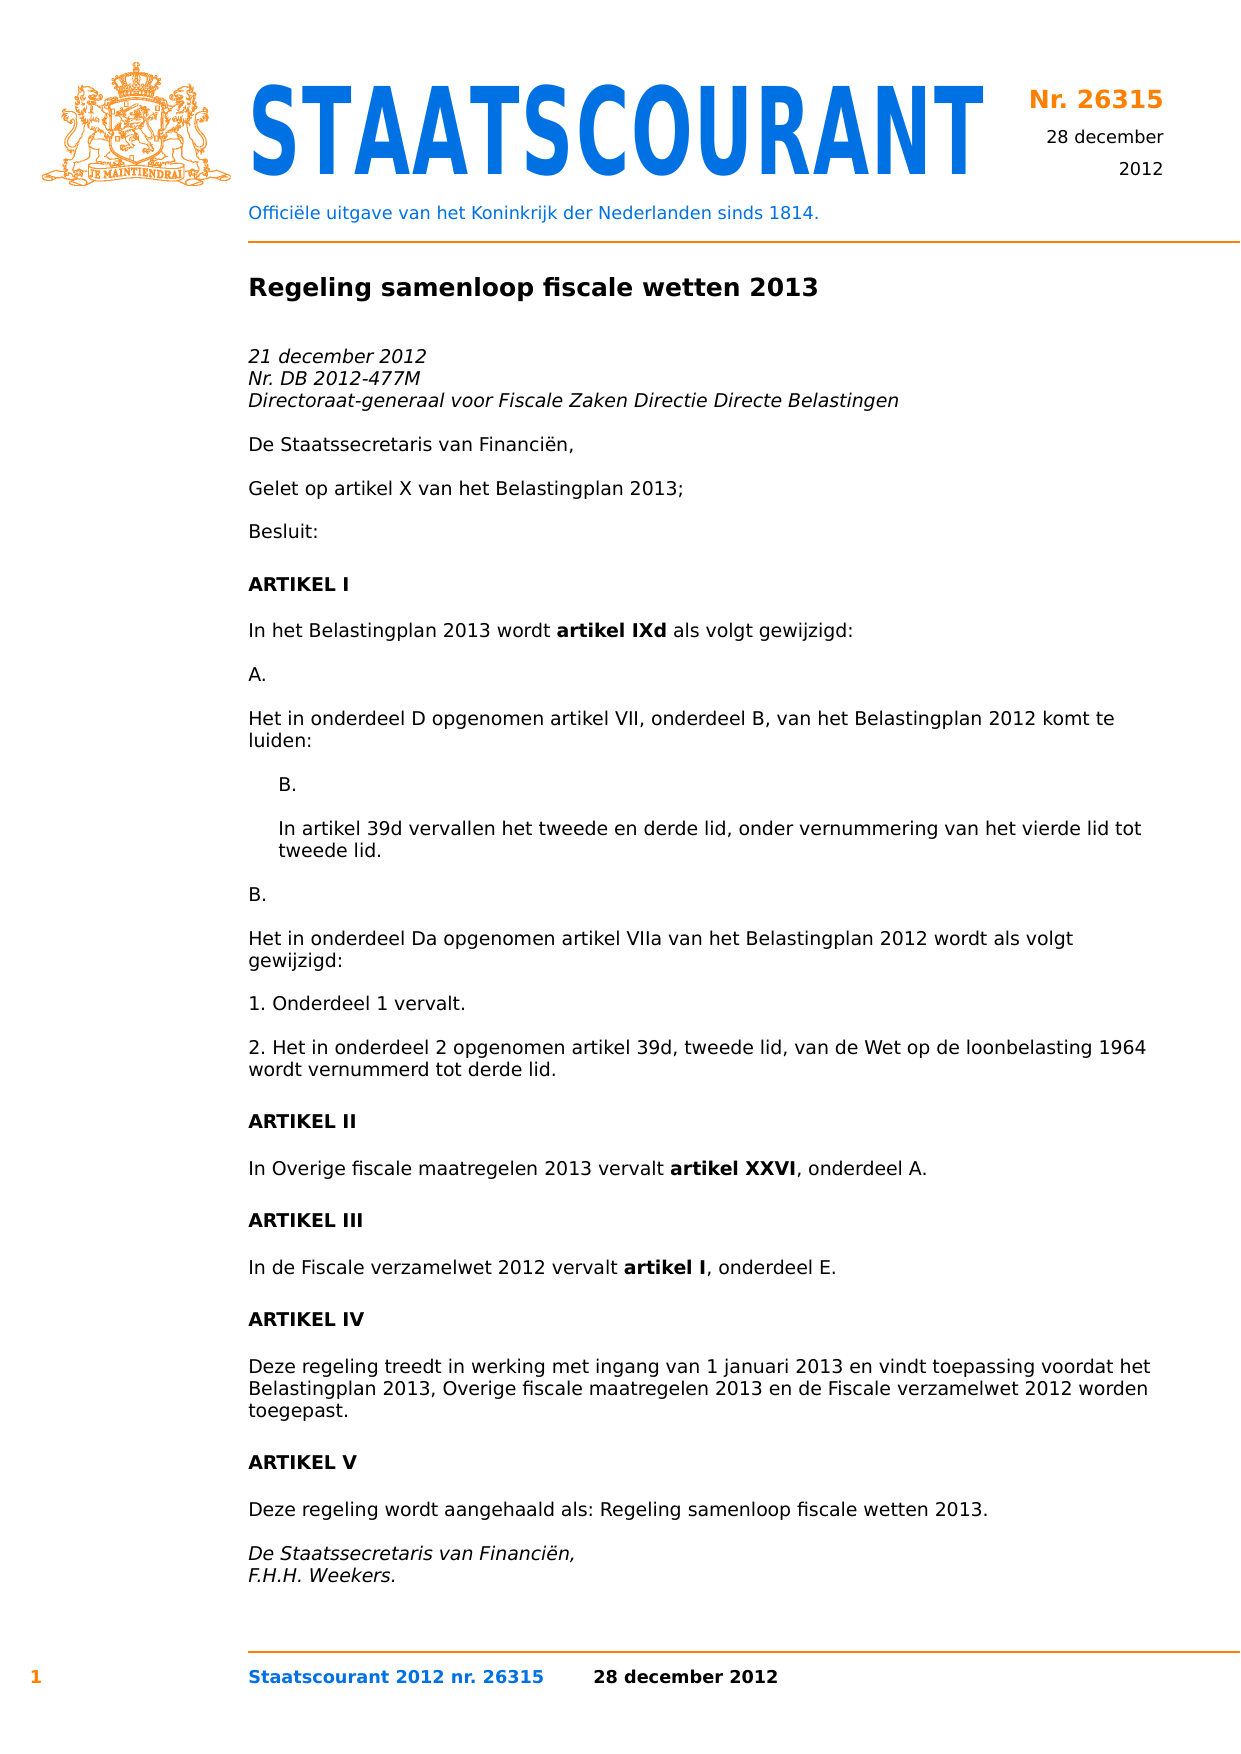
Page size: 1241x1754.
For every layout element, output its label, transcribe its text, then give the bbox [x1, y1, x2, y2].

subtitle ARTIKEL II [248, 1111, 1163, 1133]
text 21 december 2012 [248, 346, 1163, 368]
text B. [278, 774, 1163, 796]
text Het in onderdeel D opgenomen artikel VII, onderdeel B, van het Belastingplan 2012 komt te luiden: [248, 708, 1163, 752]
table_cell Officiële uitgave van het Koninkrijk der Nederlanden sinds 1814. [248, 203, 1240, 241]
table_cell 28 december [998, 121, 1240, 153]
table_header [25, 62, 248, 241]
subtitle ARTIKEL IV [248, 1309, 1163, 1331]
text Directoraat-generaal voor Fiscale Zaken Directie Directe Belastingen [248, 390, 1163, 412]
subtitle Regeling samenloop fiscale wetten 2013 [248, 273, 1163, 302]
text 2. Het in onderdeel 2 opgenomen artikel 39d, tweede lid, van de Wet op de loonbelasting 1964 wordt vernummerd tot derde lid. [248, 1037, 1163, 1081]
table_header STAATSCOURANT [248, 62, 998, 203]
text In artikel 39d vervallen het tweede en derde lid, onder vernummering van het vierde lid tot tweede lid. [278, 818, 1163, 862]
text Gelet op artikel X van het Belastingplan 2013; [248, 478, 1163, 499]
text Deze regeling wordt aangehaald als: Regeling samenloop fiscale wetten 2013. [248, 1499, 1163, 1521]
text 1. Onderdeel 1 vervalt. [248, 993, 1163, 1015]
text In de Fiscale verzamelwet 2012 vervalt artikel I, onderdeel E. [248, 1257, 1163, 1279]
text In het Belastingplan 2013 wordt artikel IXd als volgt gewijzigd: [248, 620, 1163, 642]
text A. [248, 664, 1163, 686]
picture [41, 62, 231, 186]
subtitle ARTIKEL V [248, 1452, 1163, 1474]
text Het in onderdeel Da opgenomen artikel VIIa van het Belastingplan 2012 wordt als volgt gewijzigd: [248, 927, 1163, 971]
table_header Nr. 26315 [998, 62, 1240, 121]
subtitle ARTIKEL I [248, 573, 1163, 595]
text Deze regeling treedt in werking met ingang van 1 januari 2013 en vindt toepassing voordat het Belastingplan 2013, Overige fiscale maatregelen 2013 en de Fiscale verzamelwet 2012 worden toegepast. [248, 1356, 1163, 1422]
text De Staatssecretaris van Financiën, F.H.H. Weekers. [248, 1543, 1163, 1587]
text De Staatssecretaris van Financiën, [248, 434, 1163, 456]
text B. [248, 884, 1163, 906]
table_cell 2012 [998, 153, 1240, 203]
text In Overige fiscale maatregelen 2013 vervalt artikel XXVI, onderdeel A. [248, 1158, 1163, 1180]
text Besluit: [248, 521, 1163, 543]
text Nr. DB 2012-477M [248, 368, 1163, 390]
subtitle ARTIKEL III [248, 1210, 1163, 1232]
